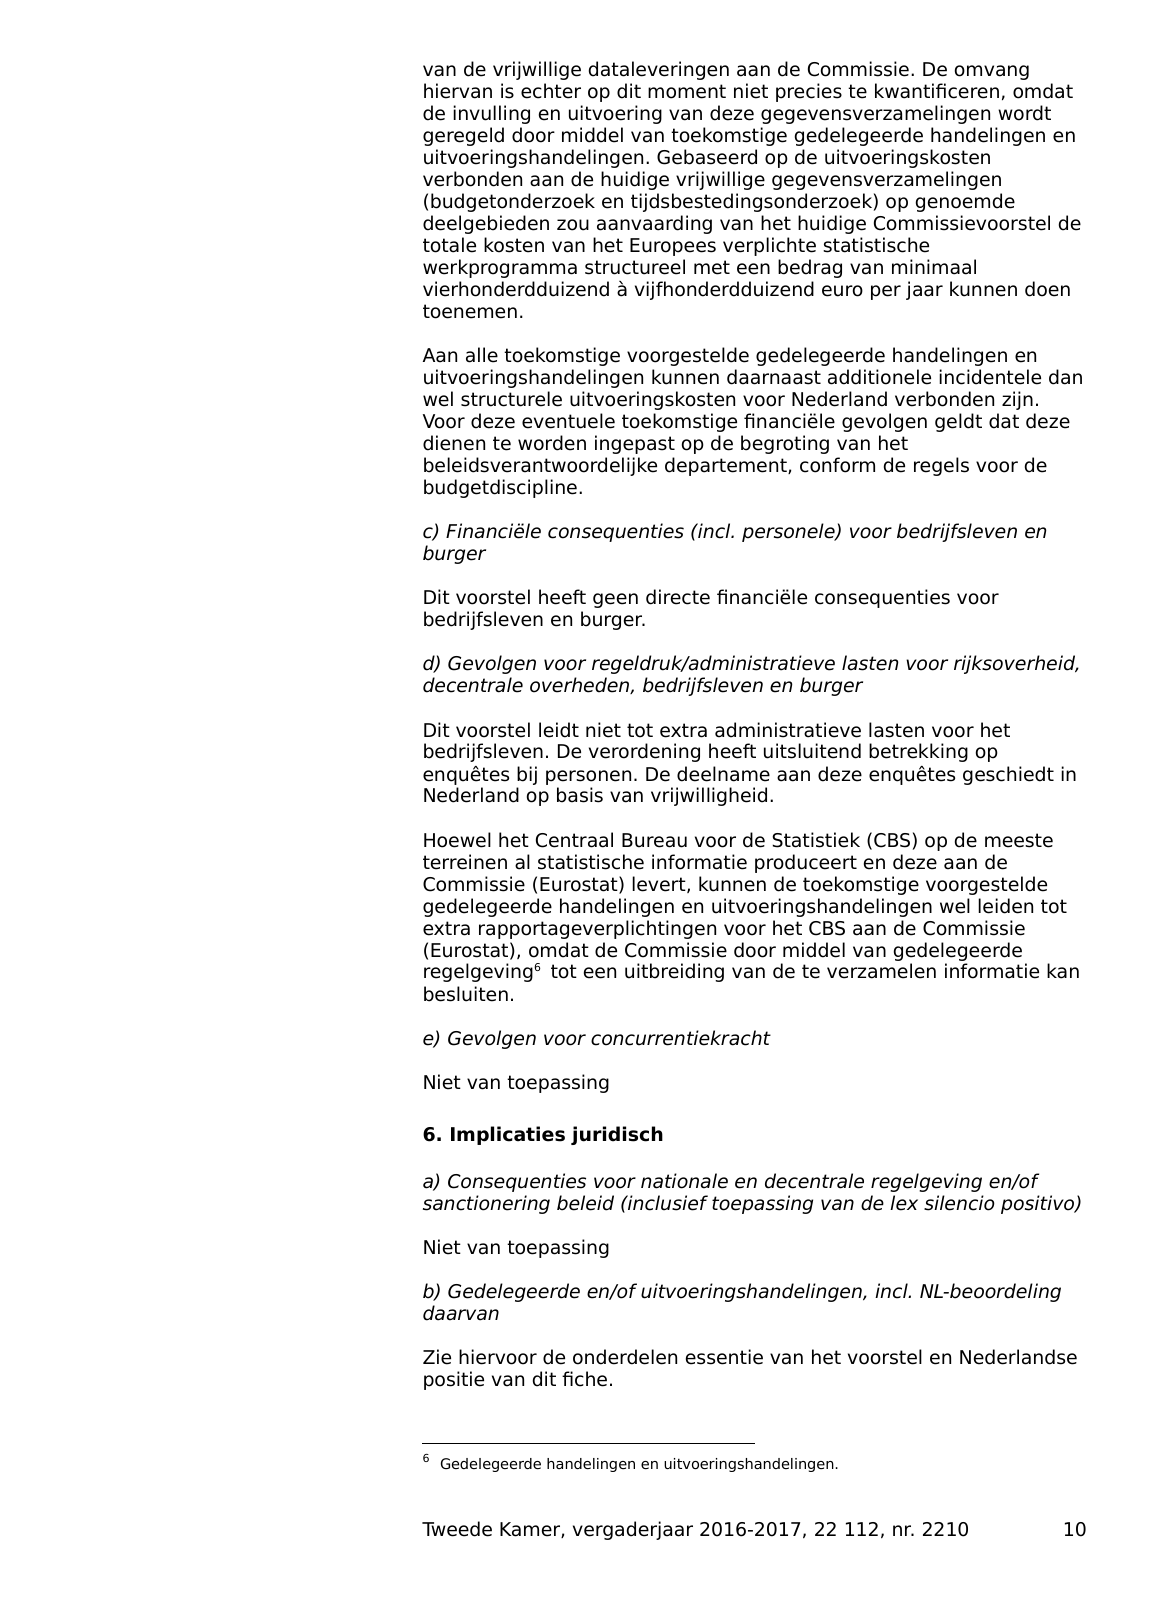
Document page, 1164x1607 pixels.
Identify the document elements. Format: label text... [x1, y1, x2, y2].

text Niet van toepassing [422, 1237, 1087, 1259]
text Aan alle toekomstige voorgestelde gedelegeerde handelingen en uitvoeringshandelingen kunnen daarnaast additionele incidentele dan wel structurele uitvoeringskosten voor Nederland verbonden zijn. Voor deze eventuele toekomstige financiële gevolgen geldt dat deze dienen te worden ingepast op de begroting van het beleidsverantwoordelijke departement, conform de regels voor de budgetdiscipline. [422, 345, 1087, 499]
subtitle 6. Implicaties juridisch [422, 1124, 1087, 1146]
text Niet van toepassing [422, 1072, 1087, 1094]
text Gedelegeerde handelingen en uitvoeringshandelingen. [422, 1452, 1087, 1474]
text Dit voorstel heeft geen directe financiële consequenties voor bedrijfsleven en burger. [422, 587, 1087, 631]
text Hoewel het Centraal Bureau voor de Statistiek (CBS) op de meeste terreinen al statistische informatie produceert en deze aan de Commissie (Eurostat) levert, kunnen de toekomstige voorgestelde gedelegeerde handelingen en uitvoeringshandelingen wel leiden tot extra rapportageverplichtingen voor het CBS aan de Commissie (Eurostat), omdat de Commissie door middel van gedelegeerde regelgeving tot een uitbreiding van de te verzamelen informatie kan besluiten. [422, 829, 1087, 1005]
text Zie hiervoor de onderdelen essentie van het voorstel en Nederlandse positie van dit fiche. [422, 1347, 1087, 1391]
text van de vrijwillige dataleveringen aan de Commissie. De omvang hiervan is echter op dit moment niet precies te kwantificeren, omdat de invulling en uitvoering van deze gegevensverzamelingen wordt geregeld door middel van toekomstige gedelegeerde handelingen en uitvoeringshandelingen. Gebaseerd op de uitvoeringskosten verbonden aan de huidige vrijwillige gegevensverzamelingen (budgetonderzoek en tijdsbestedingsonderzoek) op genoemde deelgebieden zou aanvaarding van het huidige Commissievoorstel de totale kosten van het Europees verplichte statistische werkprogramma structureel met een bedrag van minimaal vierhonderdduizend à vijfhonderdduizend euro per jaar kunnen doen toenemen. [422, 59, 1087, 323]
subtitle b) Gedelegeerde en/of uitvoeringshandelingen, incl. NL-beoordeling daarvan [422, 1281, 1087, 1325]
subtitle e) Gevolgen voor concurrentiekracht [422, 1028, 1087, 1049]
subtitle a) Consequenties voor nationale en decentrale regelgeving en/of sanctionering beleid (inclusief toepassing van de lex silencio positivo) [422, 1171, 1087, 1215]
text Dit voorstel leidt niet tot extra administratieve lasten voor het bedrijfsleven. De verordening heeft uitsluitend betrekking op enquêtes bij personen. De deelname aan deze enquêtes geschiedt in Nederland op basis van vrijwilligheid. [422, 719, 1087, 807]
subtitle c) Financiële consequenties (incl. personele) voor bedrijfsleven en burger [422, 521, 1087, 565]
subtitle d) Gevolgen voor regeldruk/administratieve lasten voor rijksoverheid, decentrale overheden, bedrijfsleven en burger [422, 653, 1087, 697]
